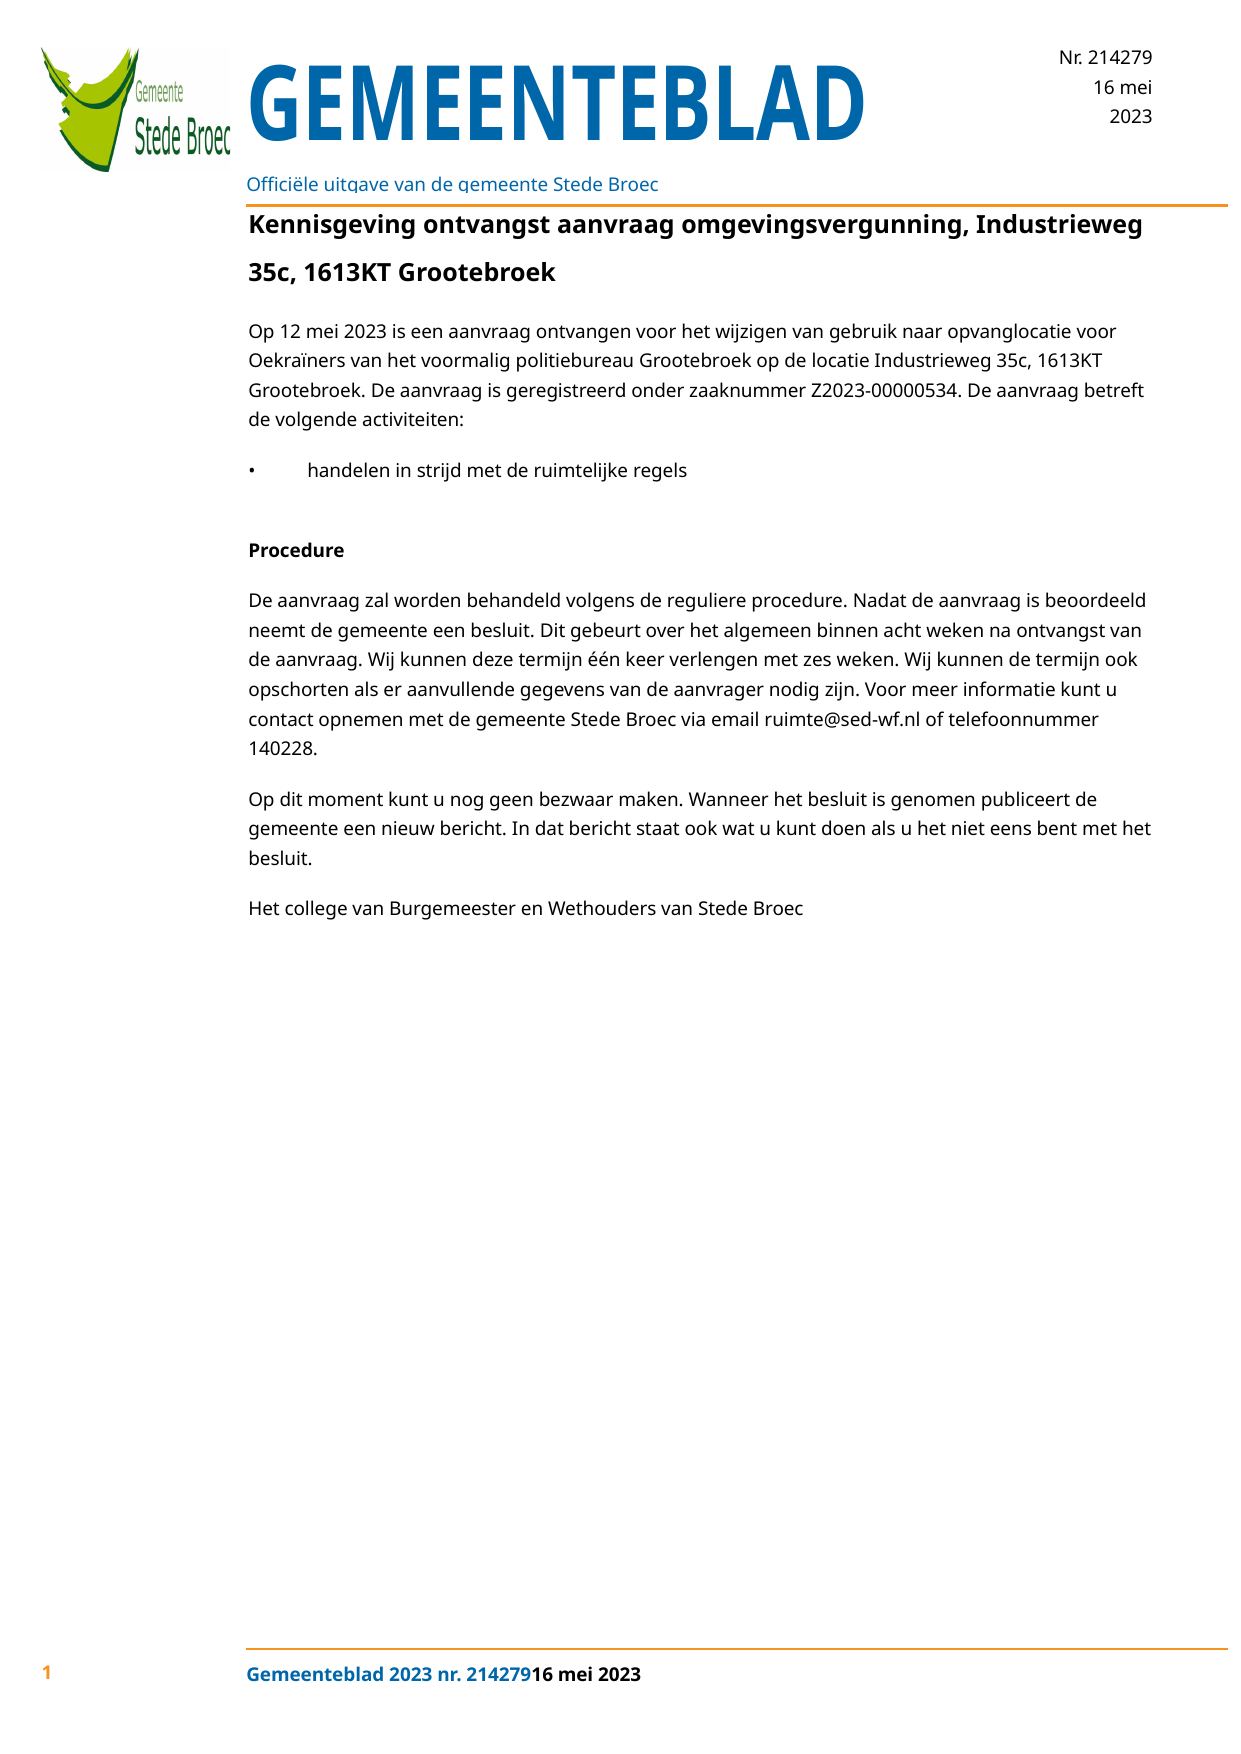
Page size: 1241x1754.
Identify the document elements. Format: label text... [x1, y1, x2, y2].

text De aanvraag zal worden behandeld volgens de reguliere procedure. Nadat de aanvraag is beoordeeld neemt de gemeente een besluit. Dit gebeurt over het algemeen binnen acht weken na ontvangst van de aanvraag. Wij kunnen deze termijn één keer verlengen met zes weken. Wij kunnen de termijn ook opschorten als er aanvullende gegevens van de aanvrager nodig zijn. Voor meer informatie kunt u contact opnemen met de gemeente Stede Broec via email ruimte@sed-wf.nl of telefoonnummer 140228. [248, 587, 1152, 761]
text Op dit moment kunt u nog geen bezwaar maken. Wanneer het besluit is genomen publiceert de gemeente een nieuw bericht. In dat bericht staat ook wat u kunt doen als u het niet eens bent met het besluit. [248, 786, 1152, 871]
text Het college van Burgemeester en Wethouders van Stede Broec [248, 895, 1152, 921]
list handelen in strijd met de ruimtelijke regels [248, 457, 1152, 483]
text Kennisgeving ontvangst aanvraag omgevingsvergunning, Industrieweg 35c, 1613KT Grootebroek [248, 207, 1152, 288]
text Op 12 mei 2023 is een aanvraag ontvangen voor het wijzigen van gebruik naar opvanglocatie voor Oekraïners van het voormalig politiebureau Grootebroek op de locatie Industrieweg 35c, 1613KT Grootebroek. De aanvraag is geregistreerd onder zaaknummer Z2023-00000534. De aanvraag betreft de volgende activiteiten: [248, 318, 1152, 432]
picture [41, 47, 231, 172]
text Procedure [248, 537, 1152, 563]
